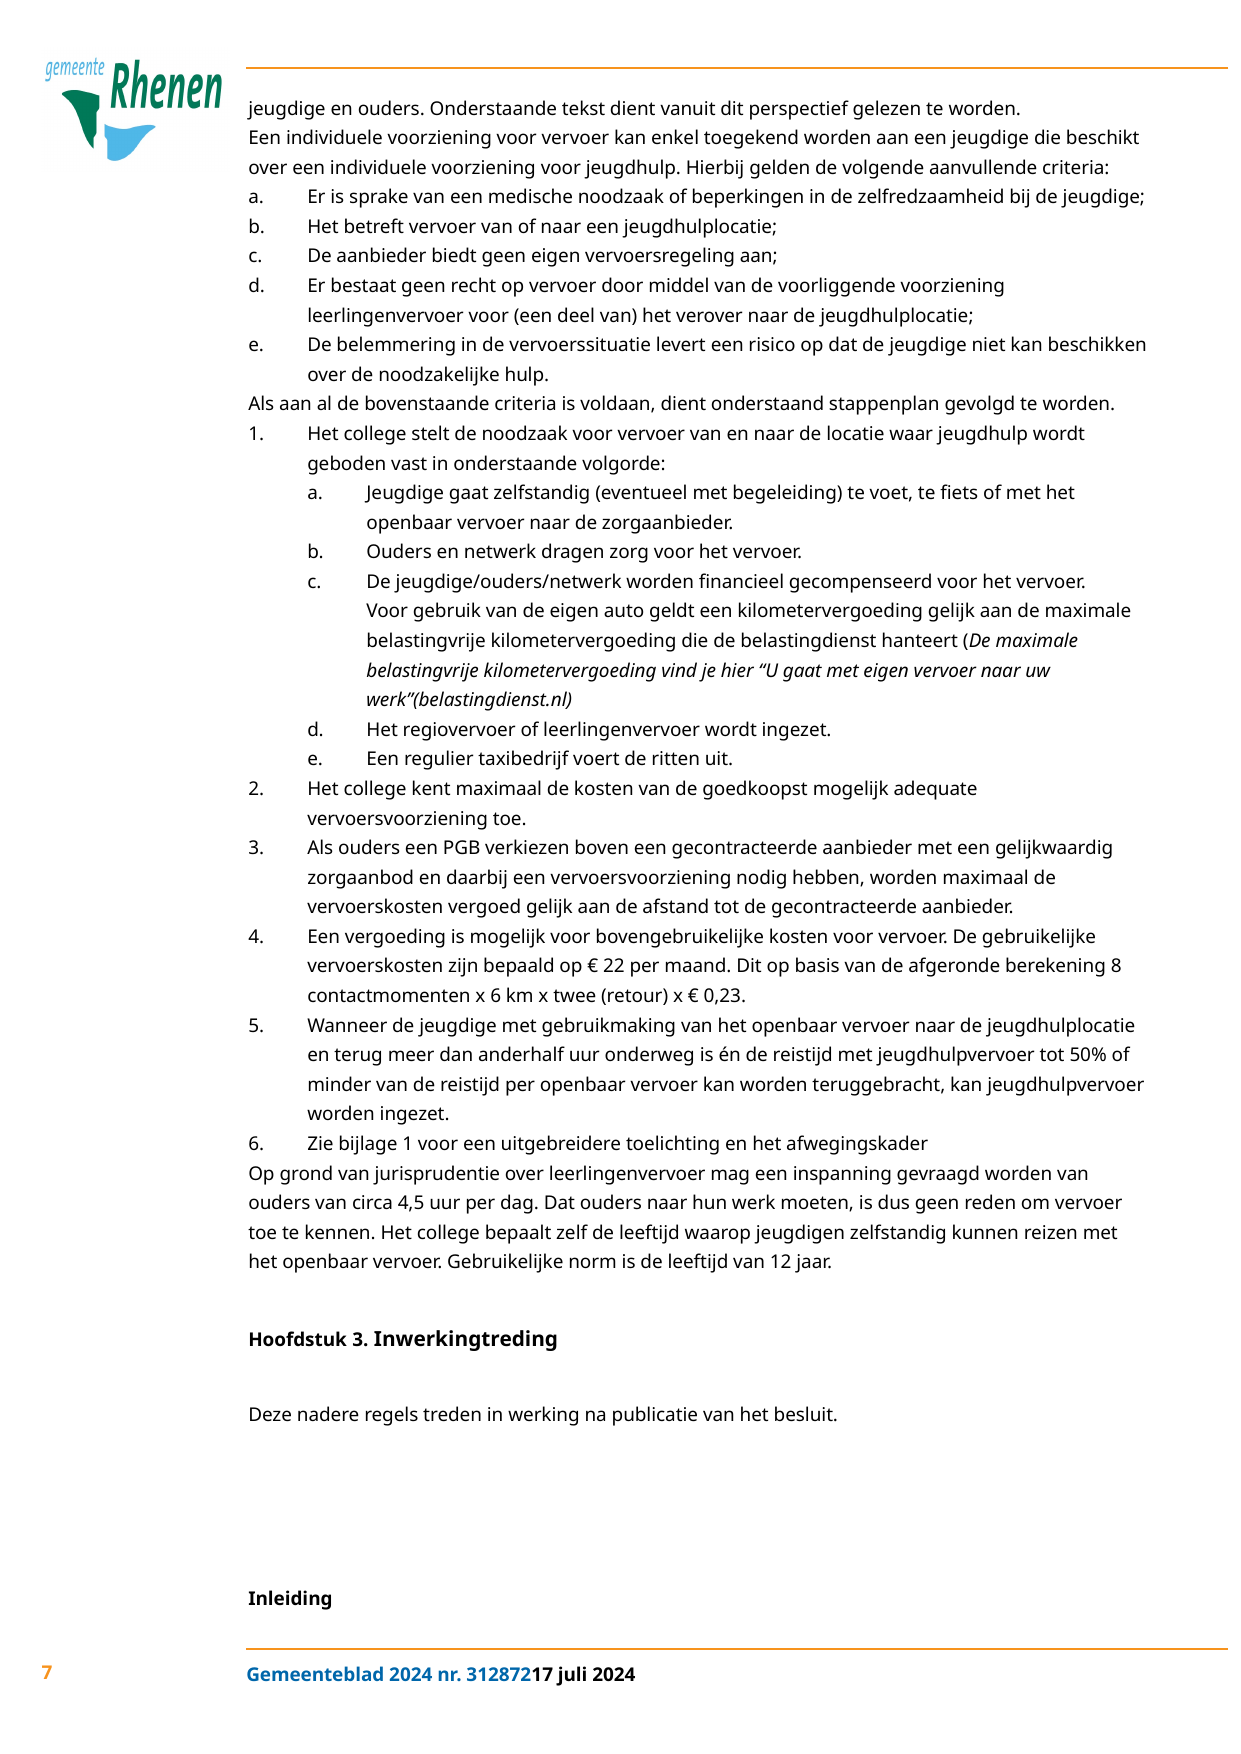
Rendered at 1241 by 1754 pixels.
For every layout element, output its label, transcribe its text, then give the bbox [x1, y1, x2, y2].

text Als aan al de bovenstaande criteria is voldaan, dient onderstaand stappenplan gevolgd te worden. [248, 391, 1152, 416]
list De aanbieder biedt geen eigen vervoersregeling aan; [248, 243, 1152, 268]
text Op grond van jurisprudentie over leerlingenvervoer mag een inspanning gevraagd worden van ouders van circa 4,5 uur per dag. Dat ouders naar hun werk moeten, is dus geen reden om vervoer toe te kennen. Het college bepaalt zelf de leeftijd waarop jeugdigen zelfstandig kunnen reizen met het openbaar vervoer. Gebruikelijke norm is de leeftijd van 12 jaar. [248, 1160, 1152, 1274]
text jeugdige en ouders. Onderstaande tekst dient vanuit dit perspectief gelezen te worden. [248, 95, 1152, 121]
list Als ouders een PGB verkiezen boven een gecontracteerde aanbieder met een gelijkwaardig zorgaanbod en daarbij een vervoersvoorziening nodig hebben, worden maximaal de vervoerskosten vergoed gelijk aan de afstand tot de gecontracteerde aanbieder. [248, 834, 1152, 919]
list Het college stelt de noodzaak voor vervoer van en naar de locatie waar jeugdhulp wordt geboden vast in onderstaande volgorde: [248, 420, 1152, 476]
list Het regiovervoer of leerlingenvervoer wordt ingezet. [307, 716, 1152, 742]
list Er is sprake van een medische noodzaak of beperkingen in de zelfredzaamheid bij de jeugdige; [248, 183, 1152, 209]
picture [41, 47, 231, 172]
list De belemmering in de vervoerssituatie levert een risico op dat de jeugdige niet kan beschikken over de noodzakelijke hulp. [248, 331, 1152, 387]
text Inleiding [248, 1585, 1152, 1611]
text Hoofdstuk 3. Inwerkingtreding [248, 1324, 1152, 1352]
list Er bestaat geen recht op vervoer door middel van de voorliggende voorziening leerlingenvervoer voor (een deel van) het verover naar de jeugdhulplocatie; [248, 272, 1152, 328]
list Het betreft vervoer van of naar een jeugdhulplocatie; [248, 213, 1152, 239]
list Wanneer de jeugdige met gebruikmaking van het openbaar vervoer naar de jeugdhulplocatie en terug meer dan anderhalf uur onderweg is én de reistijd met jeugdhulpvervoer tot 50% of minder van de reistijd per openbaar vervoer kan worden teruggebracht, kan jeugdhulpvervoer worden ingezet. [248, 1012, 1152, 1126]
text Deze nadere regels treden in werking na publicatie van het besluit. [248, 1401, 1152, 1427]
list Jeugdige gaat zelfstandig (eventueel met begeleiding) te voet, te fiets of met het openbaar vervoer naar de zorgaanbieder. [307, 479, 1152, 535]
list Een vergoeding is mogelijk voor bovengebruikelijke kosten voor vervoer. De gebruikelijke vervoerskosten zijn bepaald op € 22 per maand. Dit op basis van de afgeronde berekening 8 contactmomenten x 6 km x twee (retour) x € 0,23. [248, 923, 1152, 1008]
list Het college kent maximaal de kosten van de goedkoopst mogelijk adequate vervoersvoorziening toe. [248, 775, 1152, 831]
list Zie bijlage 1 voor een uitgebreidere toelichting en het afwegingskader [248, 1130, 1152, 1156]
list Ouders en netwerk dragen zorg voor het vervoer. [307, 538, 1152, 564]
list Voor gebruik van de eigen auto geldt een kilometervergoeding gelijk aan de maximale belastingvrije kilometervergoeding die de belastingdienst hanteert (De maximale belastingvrije kilometervergoeding vind je hier “U gaat met eigen vervoer naar uw werk”(belastingdienst.nl) [307, 598, 1152, 712]
text Een individuele voorziening voor vervoer kan enkel toegekend worden aan een jeugdige die beschikt over een individuele voorziening voor jeugdhulp. Hierbij gelden de volgende aanvullende criteria: [248, 124, 1152, 180]
list Een regulier taxibedrijf voert de ritten uit. [307, 746, 1152, 771]
list De jeugdige/ouders/netwerk worden financieel gecompenseerd voor het vervoer. [307, 568, 1152, 594]
